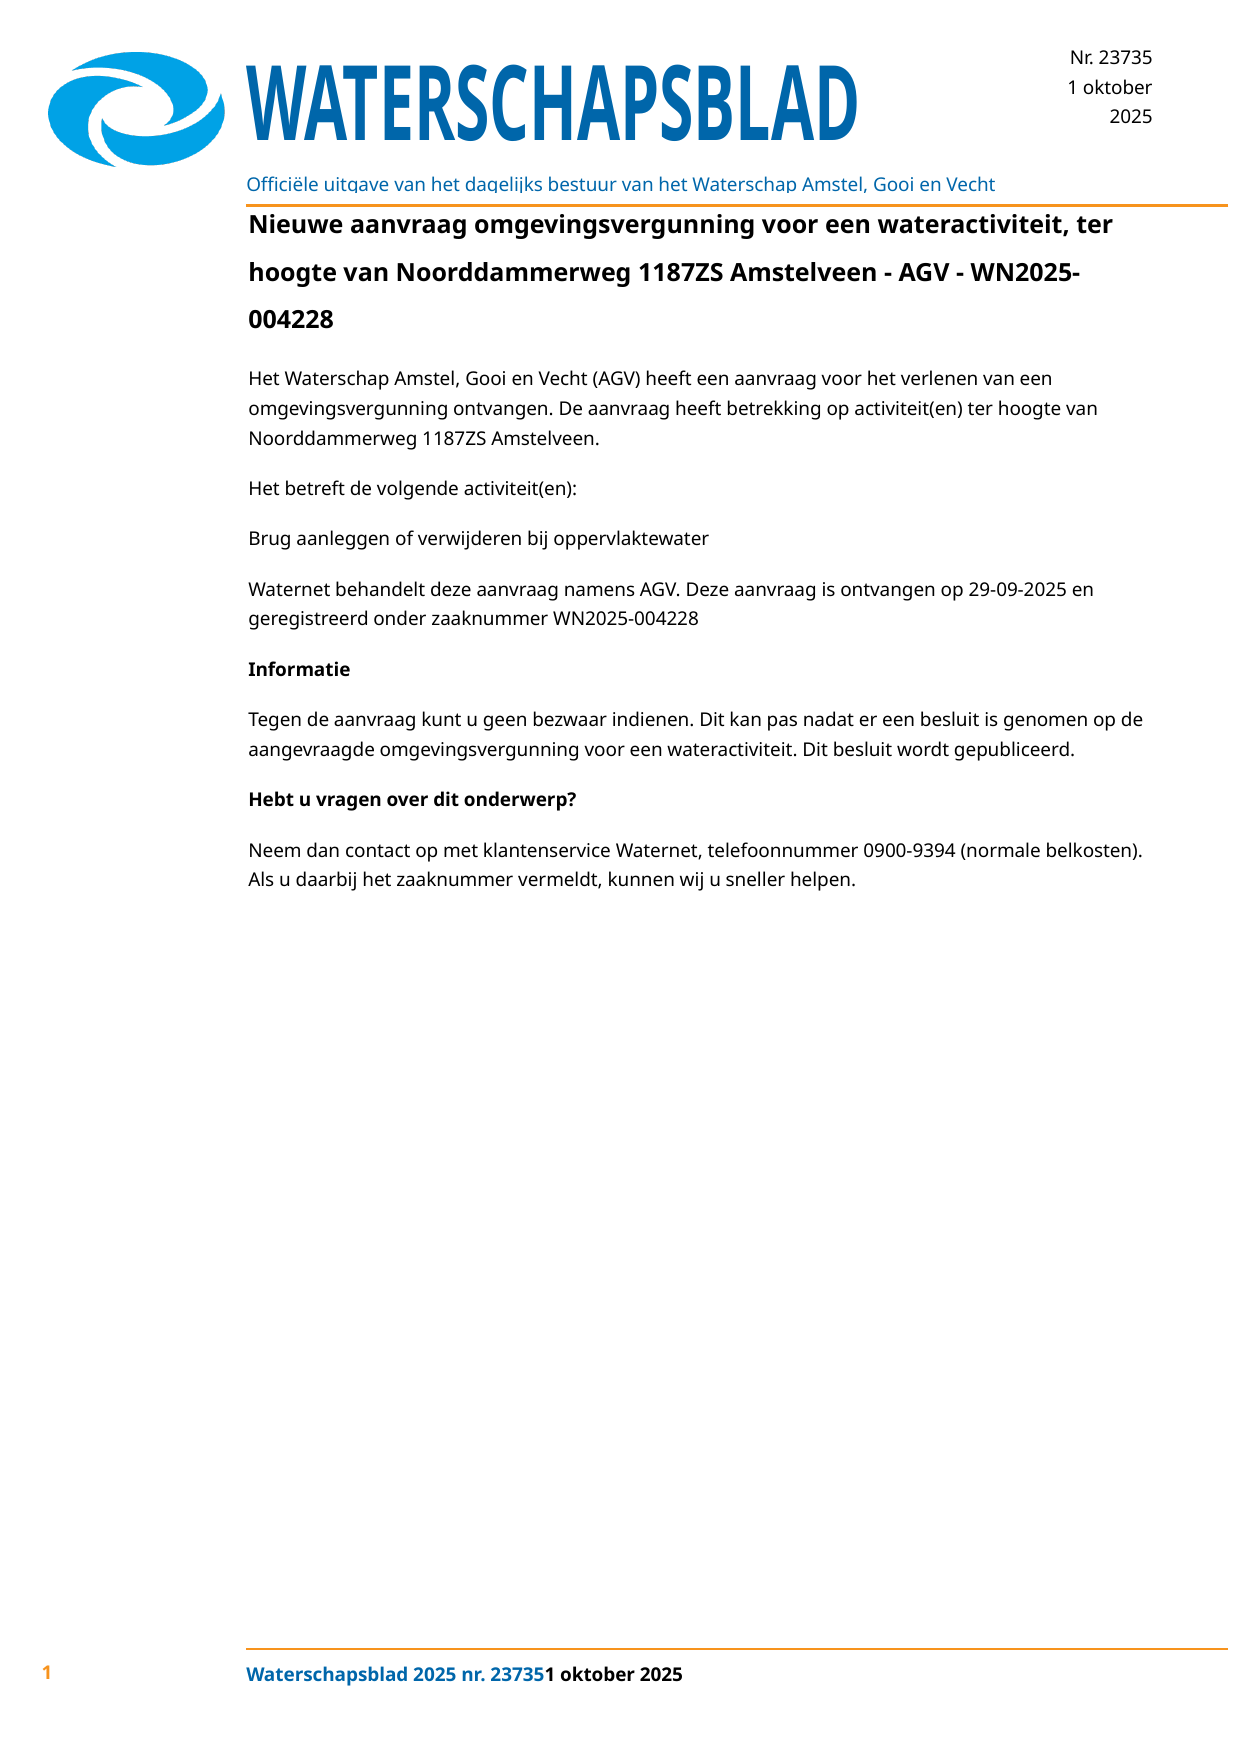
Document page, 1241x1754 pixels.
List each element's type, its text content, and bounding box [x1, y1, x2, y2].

picture [41, 47, 231, 172]
text Het Waterschap Amstel, Gooi en Vecht (AGV) heeft een aanvraag voor het verlenen van een omgevingsvergunning ontvangen. De aanvraag heeft betrekking op activiteit(en) ter hoogte van Noorddammerweg 1187ZS Amstelveen. [248, 366, 1152, 450]
text Het betreft de volgende activiteit(en): [248, 475, 1152, 501]
text Waternet behandelt deze aanvraag namens AGV. Deze aanvraag is ontvangen op 29-09-2025 en geregistreerd onder zaaknummer WN2025-004228 [248, 576, 1152, 631]
text Brug aanleggen of verwijderen bij oppervlaktewater [248, 526, 1152, 551]
text Nieuwe aanvraag omgevingsvergunning voor een wateractiviteit, ter hoogte van Noorddammerweg 1187ZS Amstelveen - AGV - WN2025-004228 [248, 207, 1152, 336]
text Hebt u vragen over dit onderwerp? [248, 786, 1152, 812]
text Neem dan contact op met klantenservice Waternet, telefoonnummer 0900-9394 (normale belkosten). Als u daarbij het zaaknummer vermeldt, kunnen wij u sneller helpen. [248, 837, 1152, 892]
text Tegen de aanvraag kunt u geen bezwaar indienen. Dit kan pas nadat er een besluit is genomen op de aangevraagde omgevingsvergunning voor een wateractiviteit. Dit besluit wordt gepubliceerd. [248, 706, 1152, 762]
text Informatie [248, 656, 1152, 682]
